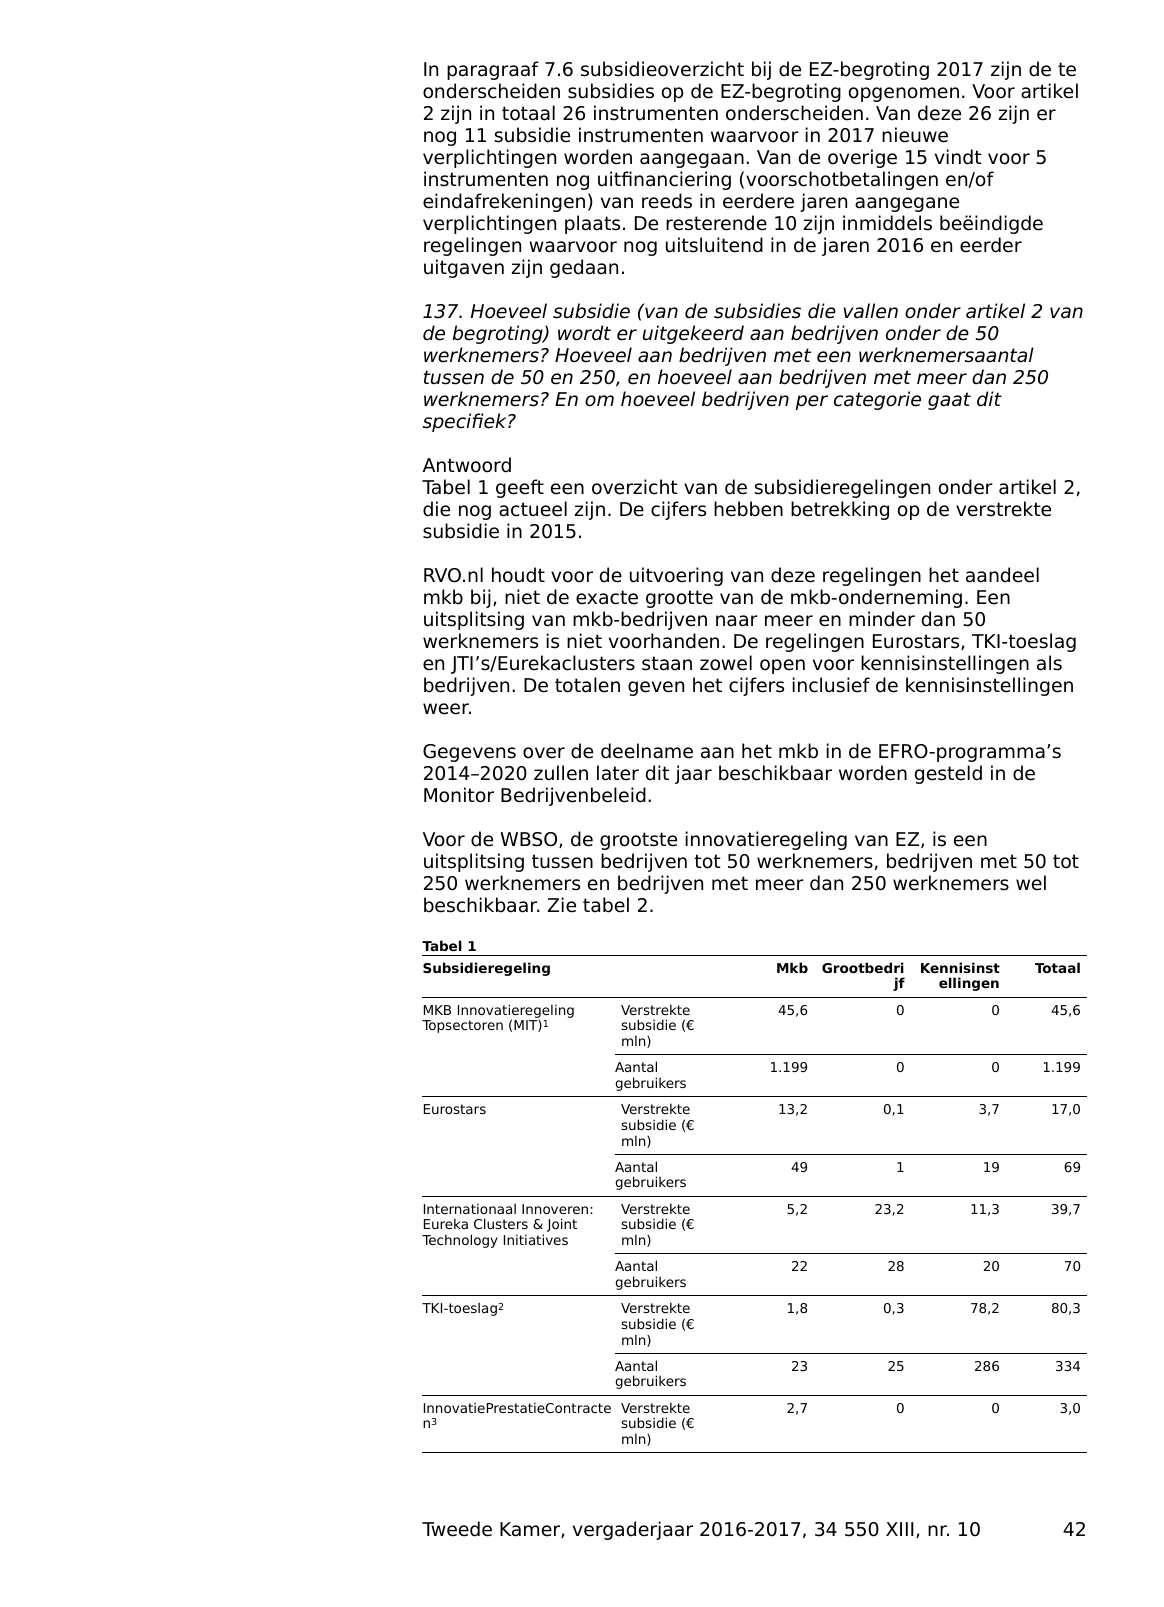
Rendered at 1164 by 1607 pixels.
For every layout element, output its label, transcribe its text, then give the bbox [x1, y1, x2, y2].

table_cell 45,6 [1006, 998, 1087, 1054]
table_cell 1 [814, 1155, 910, 1196]
table_cell TKI-toeslag2 [422, 1296, 615, 1395]
table_cell 22 [712, 1254, 814, 1295]
table_cell Aantal gebruikers [615, 1254, 712, 1295]
table_cell Verstrekte subsidie (€ mln) [615, 998, 712, 1054]
table_cell InnovatiePrestatieContracten3 [422, 1396, 615, 1452]
table_cell 28 [814, 1254, 910, 1295]
table_cell 0 [910, 1396, 1006, 1452]
text RVO.nl houdt voor de uitvoering van deze regelingen het aandeel mkb bij, niet de exacte grootte van de mkb-onderneming. Een uitsplitsing van mkb-bedrijven naar meer en minder dan 50 werknemers is niet voorhanden. De regelingen Eurostars, TKI-toeslag en JTI’s/Eurekaclusters staan zowel open voor kennisinstellingen als bedrijven. De totalen geven het cijfers inclusief de kennisinstellingen weer. [422, 565, 1087, 719]
table_cell 0 [910, 1055, 1006, 1096]
table_cell 39,7 [1006, 1197, 1087, 1253]
text Voor de WBSO, de grootste innovatieregeling van EZ, is een uitsplitsing tussen bedrijven tot 50 werknemers, bedrijven met 50 tot 250 werknemers en bedrijven met meer dan 250 werknemers wel beschikbaar. Zie tabel 2. [422, 829, 1087, 917]
table_cell 13,2 [712, 1097, 814, 1154]
table_cell Verstrekte subsidie (€ mln) [615, 1396, 712, 1452]
table_cell 0 [814, 1396, 910, 1452]
table_cell Aantal gebruikers [615, 1055, 712, 1096]
table_header Tabel 1 [422, 939, 1087, 955]
table_cell 69 [1006, 1155, 1087, 1196]
table_cell Verstrekte subsidie (€ mln) [615, 1296, 712, 1353]
table_cell 1,8 [712, 1296, 814, 1353]
table_cell 11,3 [910, 1197, 1006, 1253]
table_cell 0 [814, 1055, 910, 1096]
table_cell Verstrekte subsidie (€ mln) [615, 1097, 712, 1154]
text Tabel 1 geeft een overzicht van de subsidieregelingen onder artikel 2, die nog actueel zijn. De cijfers hebben betrekking op de verstrekte subsidie in 2015. [422, 477, 1087, 543]
table_cell Aantal gebruikers [615, 1354, 712, 1395]
table_cell Subsidieregeling [422, 956, 615, 997]
text Gegevens over de deelname aan het mkb in de EFRO-programma’s 2014–2020 zullen later dit jaar beschikbaar worden gesteld in de Monitor Bedrijvenbeleid. [422, 741, 1087, 807]
table_cell 0,1 [814, 1097, 910, 1154]
table_cell 20 [910, 1254, 1006, 1295]
table_cell [615, 956, 712, 997]
table_cell Grootbedrijf [814, 956, 910, 997]
table_cell 1.199 [1006, 1055, 1087, 1096]
table_cell 286 [910, 1354, 1006, 1395]
table_cell 17,0 [1006, 1097, 1087, 1154]
table_cell 0 [814, 998, 910, 1054]
table_cell 45,6 [712, 998, 814, 1054]
table_cell 23 [712, 1354, 814, 1395]
table_cell 1.199 [712, 1055, 814, 1096]
text In paragraaf 7.6 subsidieoverzicht bij de EZ-begroting 2017 zijn de te onderscheiden subsidies op de EZ-begroting opgenomen. Voor artikel 2 zijn in totaal 26 instrumenten onderscheiden. Van deze 26 zijn er nog 11 subsidie instrumenten waarvoor in 2017 nieuwe verplichtingen worden aangegaan. Van de overige 15 vindt voor 5 instrumenten nog uitfinanciering (voorschotbetalingen en/of eindafrekeningen) van reeds in eerdere jaren aangegane verplichtingen plaats. De resterende 10 zijn inmiddels beëindigde regelingen waarvoor nog uitsluitend in de jaren 2016 en eerder uitgaven zijn gedaan. [422, 59, 1087, 279]
table_cell 3,0 [1006, 1396, 1087, 1452]
table_cell 5,2 [712, 1197, 814, 1253]
table_cell 80,3 [1006, 1296, 1087, 1353]
table_cell Aantal gebruikers [615, 1155, 712, 1196]
text Antwoord [422, 455, 1087, 477]
table_cell Eurostars [422, 1097, 615, 1196]
table_cell Totaal [1006, 956, 1087, 997]
table_cell Kennisinstellingen [910, 956, 1006, 997]
table_cell 0,3 [814, 1296, 910, 1353]
table_cell 0 [910, 998, 1006, 1054]
table_cell 23,2 [814, 1197, 910, 1253]
table_cell 25 [814, 1354, 910, 1395]
table_cell MKB Innovatieregeling Topsectoren (MIT)1 [422, 998, 615, 1096]
table_cell 334 [1006, 1354, 1087, 1395]
table_cell Verstrekte subsidie (€ mln) [615, 1197, 712, 1253]
table_cell 19 [910, 1155, 1006, 1196]
table_cell 78,2 [910, 1296, 1006, 1353]
text 137. Hoeveel subsidie (van de subsidies die vallen onder artikel 2 van de begroting) wordt er uitgekeerd aan bedrijven onder de 50 werknemers? Hoeveel aan bedrijven met een werknemersaantal tussen de 50 en 250, en hoeveel aan bedrijven met meer dan 250 werknemers? En om hoeveel bedrijven per categorie gaat dit specifiek? [422, 301, 1087, 433]
table_cell Mkb [712, 956, 814, 997]
table_cell 49 [712, 1155, 814, 1196]
table_cell 70 [1006, 1254, 1087, 1295]
table_cell 3,7 [910, 1097, 1006, 1154]
table_cell Internationaal Innoveren: Eureka Clusters & Joint Technology Initiatives [422, 1197, 615, 1295]
table_cell 2,7 [712, 1396, 814, 1452]
